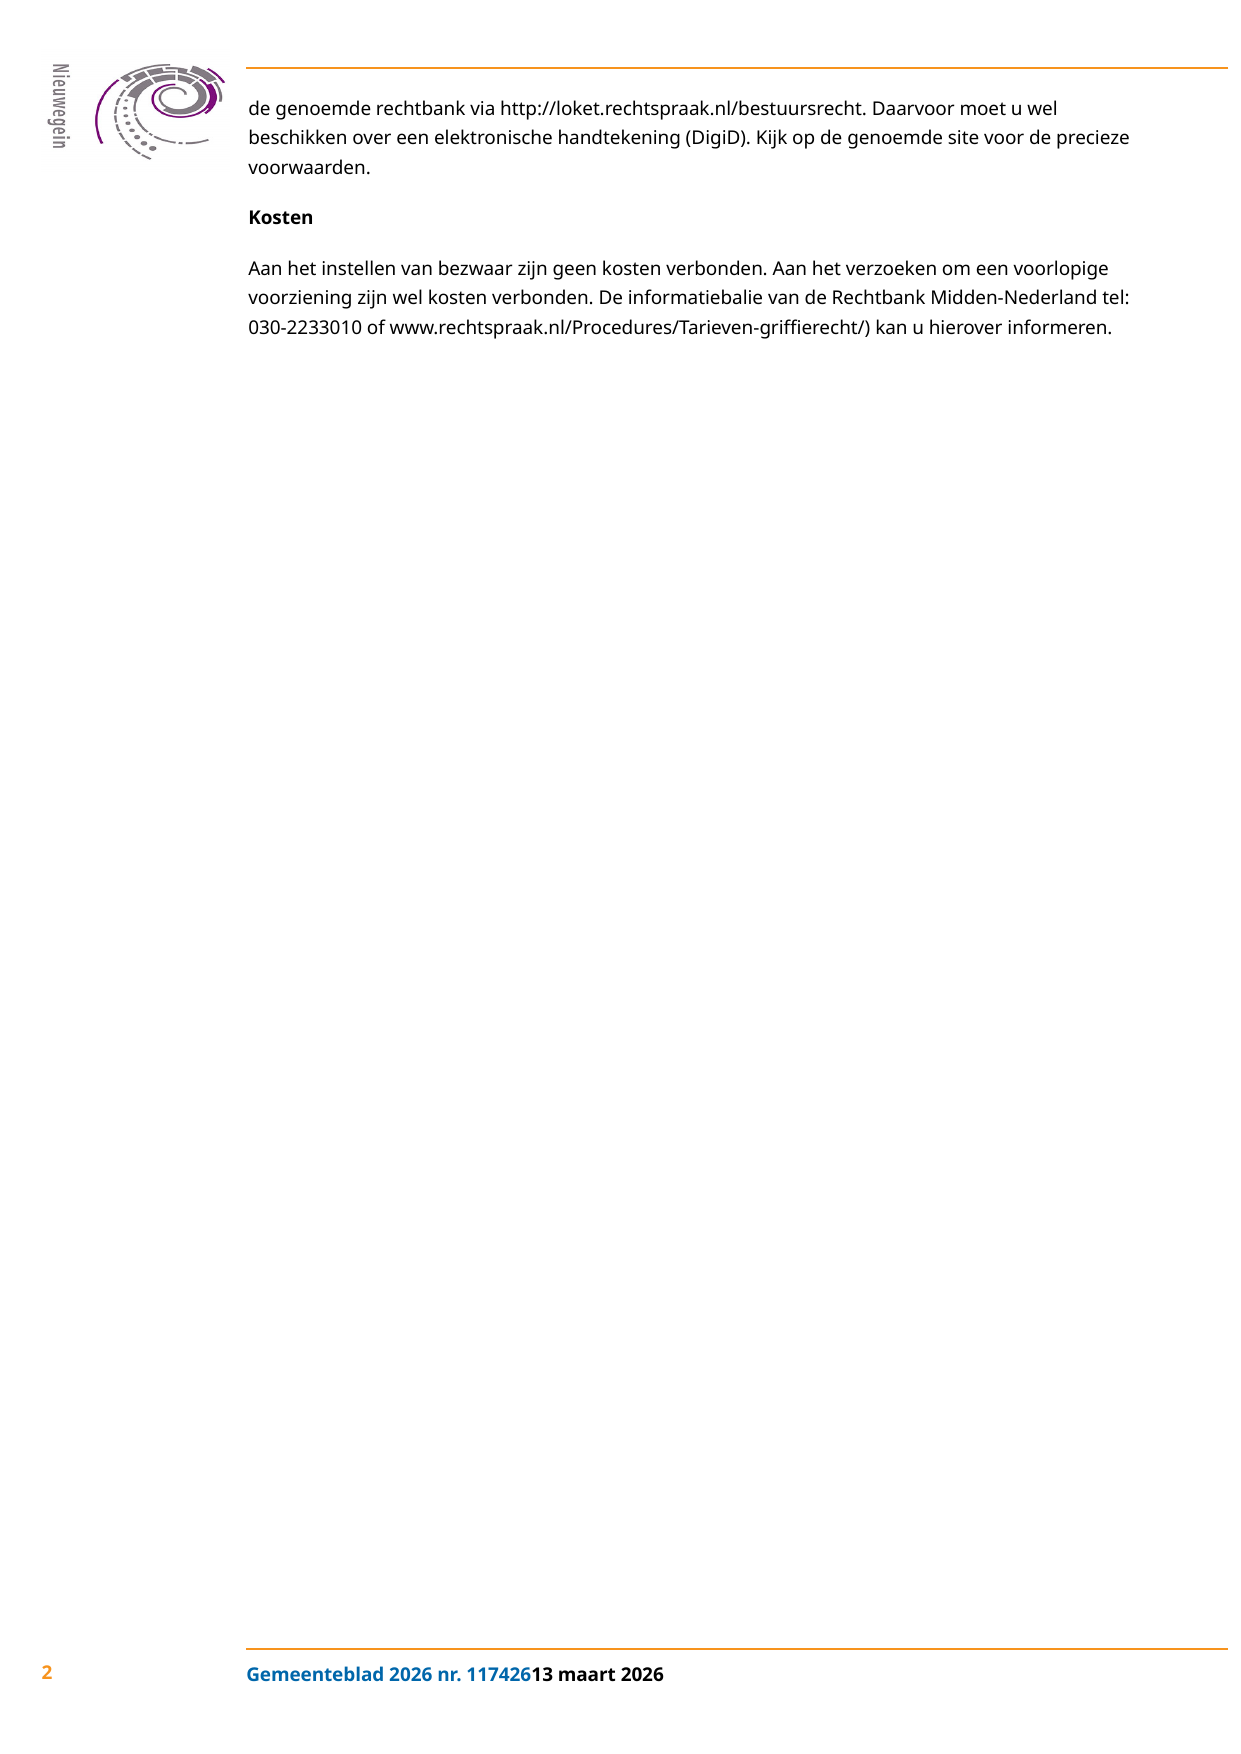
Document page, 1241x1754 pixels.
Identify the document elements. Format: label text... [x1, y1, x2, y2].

text de genoemde rechtbank via http://loket.rechtspraak.nl/bestuursrecht. Daarvoor moet u wel beschikken over een elektronische handtekening (DigiD). Kijk op de genoemde site voor de precieze voorwaarden. [248, 95, 1152, 180]
picture [41, 47, 231, 172]
text Aan het instellen van bezwaar zijn geen kosten verbonden. Aan het verzoeken om een voorlopige voorziening zijn wel kosten verbonden. De informatiebalie van de Rechtbank Midden-Nederland tel: 030-2233010 of www.rechtspraak.nl/Procedures/Tarieven-griffierecht/) kan u hierover informeren. [248, 255, 1152, 340]
text Kosten [248, 204, 1152, 230]
